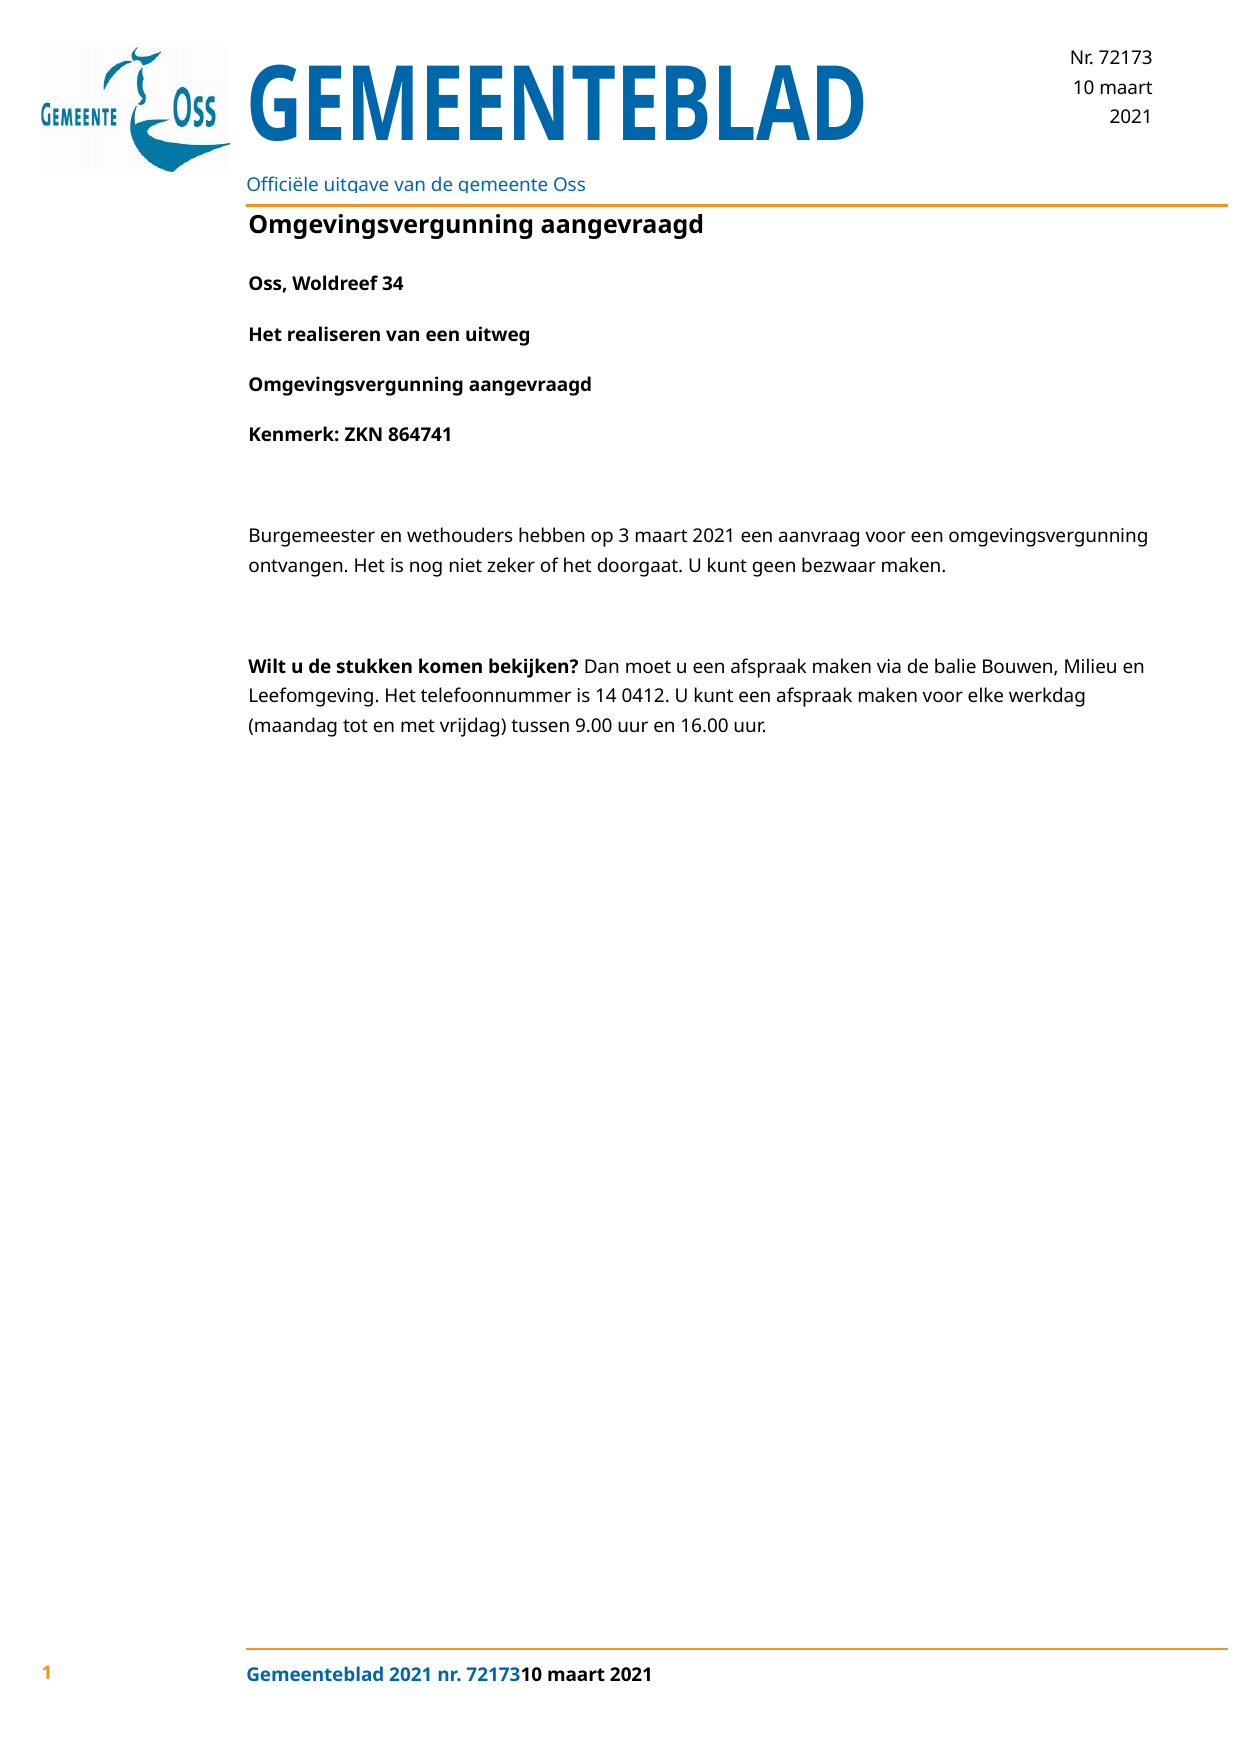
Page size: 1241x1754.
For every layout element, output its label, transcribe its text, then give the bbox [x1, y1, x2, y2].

text Omgevingsvergunning aangevraagd [248, 371, 1152, 397]
text Burgemeester en wethouders hebben op 3 maart 2021 een aanvraag voor een omgevingsvergunning ontvangen. Het is nog niet zeker of het doorgaat. U kunt geen bezwaar maken. [248, 522, 1152, 578]
text Oss, Woldreef 34 [248, 270, 1152, 296]
text Het realiseren van een uitweg [248, 321, 1152, 346]
picture [41, 47, 231, 172]
text Wilt u de stukken komen bekijken? Dan moet u een afspraak maken via de balie Bouwen, Milieu en Leefomgeving. Het telefoonnummer is 14 0412. U kunt een afspraak maken voor elke werkdag (maandag tot en met vrijdag) tussen 9.00 uur en 16.00 uur. [248, 653, 1152, 738]
text Omgevingsvergunning aangevraagd [248, 207, 1152, 241]
text Kenmerk: ZKN 864741 [248, 422, 1152, 447]
